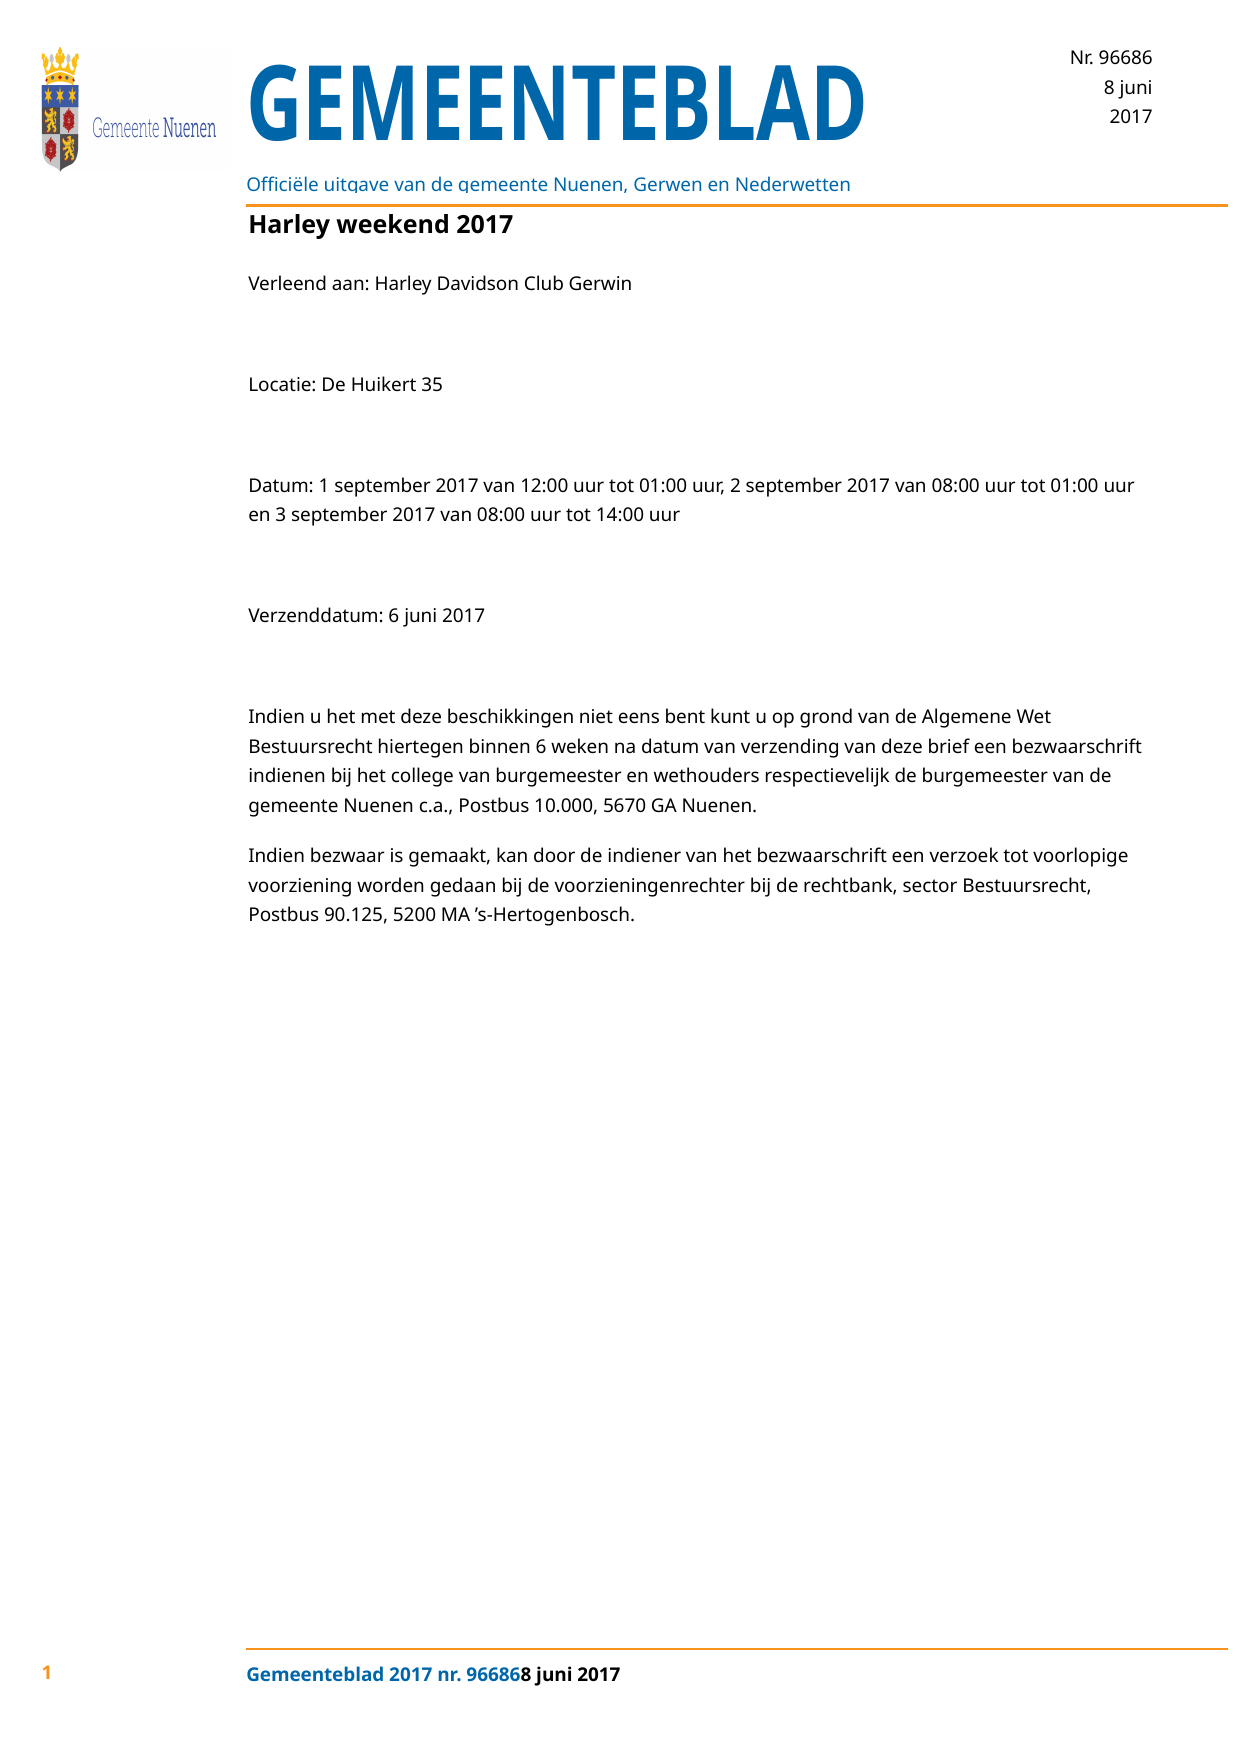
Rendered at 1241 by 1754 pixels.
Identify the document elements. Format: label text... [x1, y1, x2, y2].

text Indien bezwaar is gemaakt, kan door de indiener van het bezwaarschrift een verzoek tot voorlopige voorziening worden gedaan bij de voorzieningenrechter bij de rechtbank, sector Bestuursrecht, Postbus 90.125, 5200 MA ’s-Hertogenbosch. [248, 842, 1152, 927]
text Harley weekend 2017 [248, 207, 1152, 241]
text Locatie: De Huikert 35 [248, 371, 1152, 397]
text Indien u het met deze beschikkingen niet eens bent kunt u op grond van de Algemene Wet Bestuursrecht hiertegen binnen 6 weken na datum van verzending van deze brief een bezwaarschrift indienen bij het college van burgemeester en wethouders respectievelijk de burgemeester van de gemeente Nuenen c.a., Postbus 10.000, 5670 GA Nuenen. [248, 703, 1152, 818]
text Datum: 1 september 2017 van 12:00 uur tot 01:00 uur, 2 september 2017 van 08:00 uur tot 01:00 uur en 3 september 2017 van 08:00 uur tot 14:00 uur [248, 472, 1152, 527]
picture [41, 47, 231, 172]
text Verleend aan: Harley Davidson Club Gerwin [248, 270, 1152, 296]
text Verzenddatum: 6 juni 2017 [248, 602, 1152, 628]
